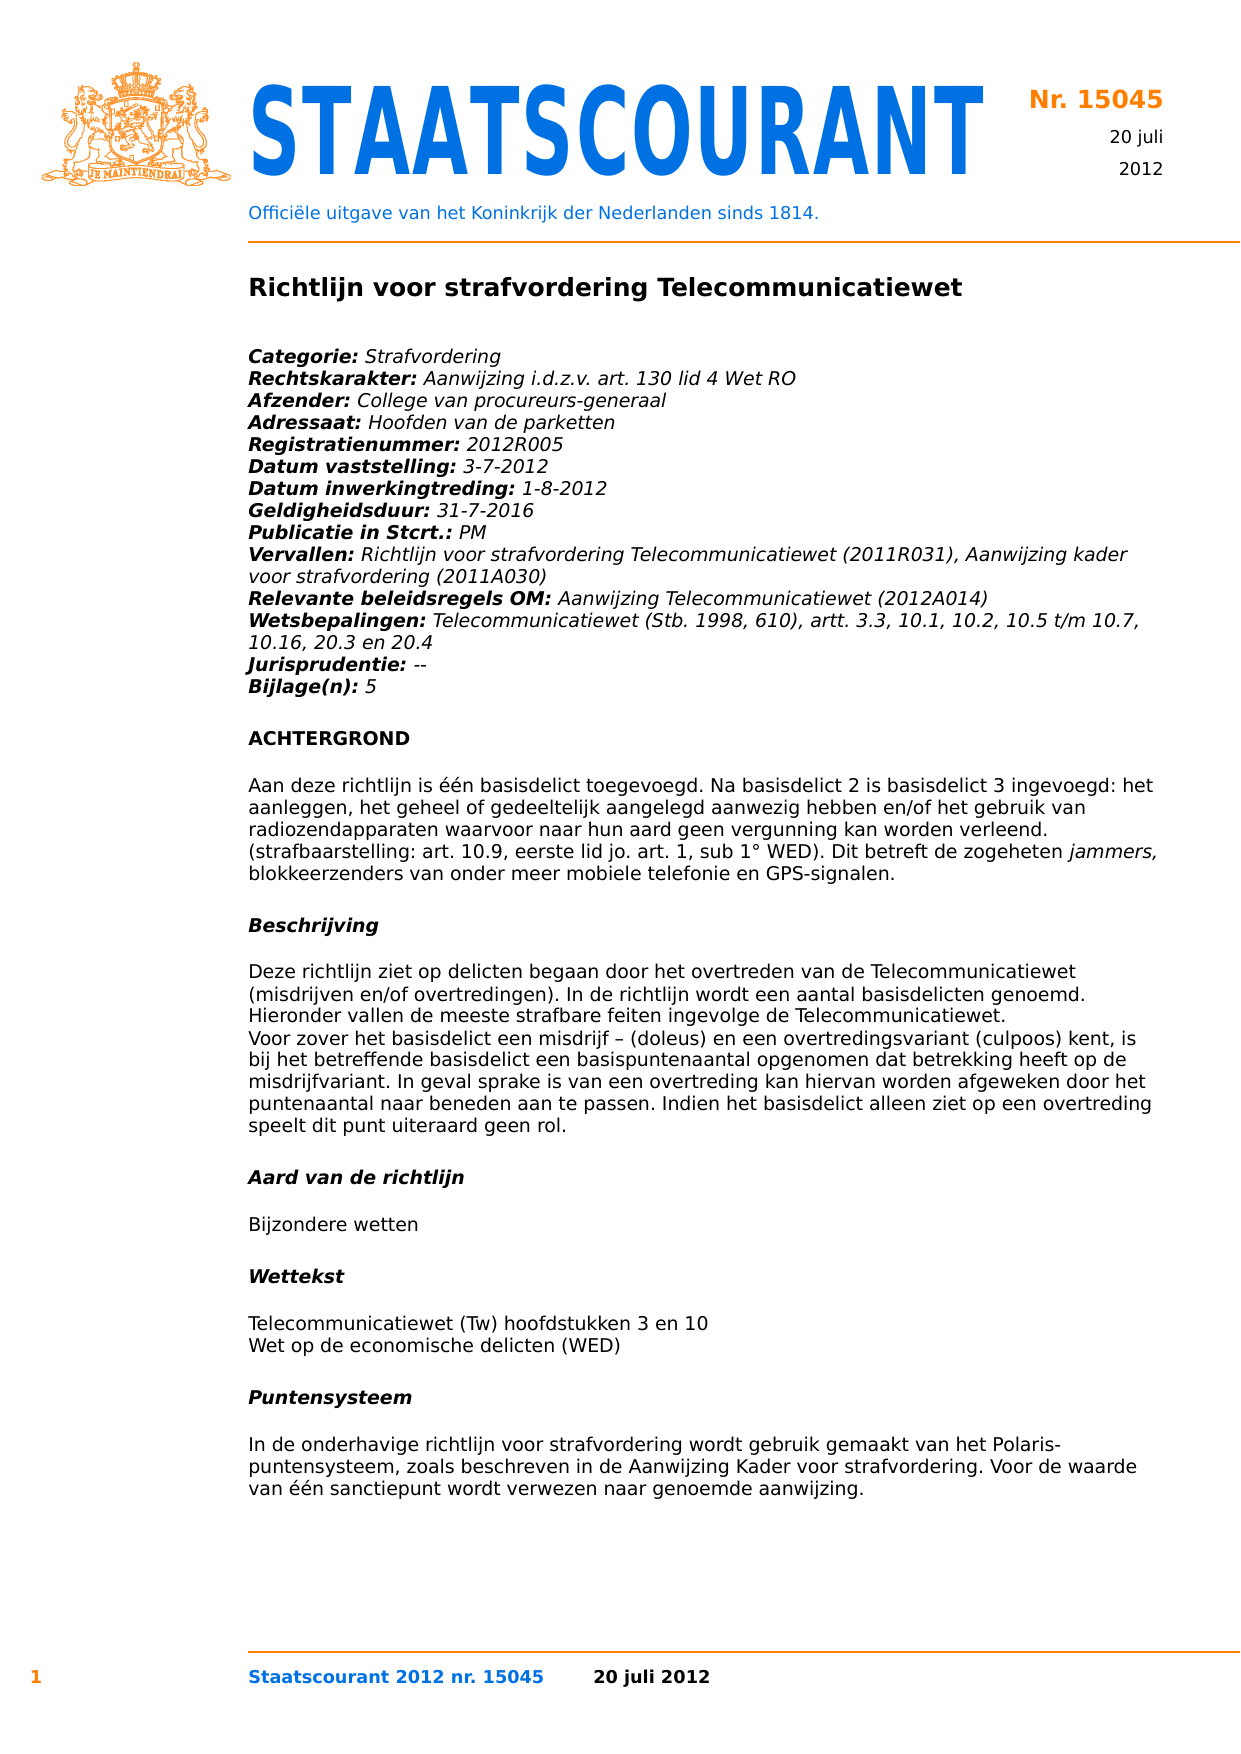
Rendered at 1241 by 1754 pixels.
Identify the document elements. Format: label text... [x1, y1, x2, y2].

text In de onderhavige richtlijn voor strafvordering wordt gebruik gemaakt van het Polaris-puntensysteem, zoals beschreven in de Aanwijzing Kader voor strafvordering. Voor de waarde van één sanctiepunt wordt verwezen naar genoemde aanwijzing. [248, 1434, 1163, 1500]
subtitle Aard van de richtlijn [248, 1167, 1163, 1189]
table_header Nr. 15045 [998, 62, 1240, 121]
text Categorie: Strafvordering [248, 346, 1163, 368]
text Bijzondere wetten [248, 1214, 1163, 1236]
table_header STAATSCOURANT [248, 62, 998, 203]
subtitle Richtlijn voor strafvordering Telecommunicatiewet [248, 273, 1163, 302]
text Bijlage(n): 5 [248, 676, 1163, 698]
text Datum inwerkingtreding: 1-8-2012 [248, 478, 1163, 500]
picture [41, 62, 231, 186]
text Telecommunicatiewet (Tw) hoofdstukken 3 en 10 [248, 1313, 1163, 1335]
text Deze richtlijn ziet op delicten begaan door het overtreden van de Telecommunicatiewet (misdrijven en/of overtredingen). In de richtlijn wordt een aantal basisdelicten genoemd. Hieronder vallen de meeste strafbare feiten ingevolge de Telecommunicatiewet. [248, 961, 1163, 1027]
text Voor zover het basisdelict een misdrijf – (doleus) en een overtredingsvariant (culpoos) kent, is bij het betreffende basisdelict een basispuntenaantal opgenomen dat betrekking heeft op de misdrijfvariant. In geval sprake is van een overtreding kan hiervan worden afgeweken door het puntenaantal naar beneden aan te passen. Indien het basisdelict alleen ziet op een overtreding speelt dit punt uiteraard geen rol. [248, 1027, 1163, 1137]
text Wet op de economische delicten (WED) [248, 1335, 1163, 1357]
text Registratienummer: 2012R005 [248, 434, 1163, 456]
table_cell Officiële uitgave van het Koninkrijk der Nederlanden sinds 1814. [248, 203, 1240, 241]
subtitle Wettekst [248, 1266, 1163, 1288]
subtitle Beschrijving [248, 914, 1163, 936]
text Publicatie in Stcrt.: PM [248, 522, 1163, 544]
text Datum vaststelling: 3-7-2012 [248, 456, 1163, 478]
text Wetsbepalingen: Telecommunicatiewet (Stb. 1998, 610), artt. 3.3, 10.1, 10.2, 10.5 t/m 10.7, 10.16, 20.3 en 20.4 [248, 610, 1163, 654]
table_cell 20 juli [998, 121, 1240, 153]
text Afzender: College van procureurs-generaal [248, 390, 1163, 412]
text Geldigheidsduur: 31-7-2016 [248, 500, 1163, 522]
text Vervallen: Richtlijn voor strafvordering Telecommunicatiewet (2011R031), Aanwijzing kader voor strafvordering (2011A030) [248, 544, 1163, 588]
subtitle ACHTERGROND [248, 728, 1163, 749]
text Relevante beleidsregels OM: Aanwijzing Telecommunicatiewet (2012A014) [248, 588, 1163, 610]
subtitle Puntensysteem [248, 1387, 1163, 1409]
table_header [25, 62, 248, 241]
table_cell 2012 [998, 153, 1240, 203]
text Aan deze richtlijn is één basisdelict toegevoegd. Na basisdelict 2 is basisdelict 3 ingevoegd: het aanleggen, het geheel of gedeeltelijk aangelegd aanwezig hebben en/of het gebruik van radiozendapparaten waarvoor naar hun aard geen vergunning kan worden verleend. (strafbaarstelling: art. 10.9, eerste lid jo. art. 1, sub 1° WED). Dit betreft de zogeheten jammers, blokkeerzenders van onder meer mobiele telefonie en GPS-signalen. [248, 774, 1163, 884]
text Rechtskarakter: Aanwijzing i.d.z.v. art. 130 lid 4 Wet RO [248, 368, 1163, 390]
text Jurisprudentie: -- [248, 654, 1163, 676]
text Adressaat: Hoofden van de parketten [248, 412, 1163, 434]
